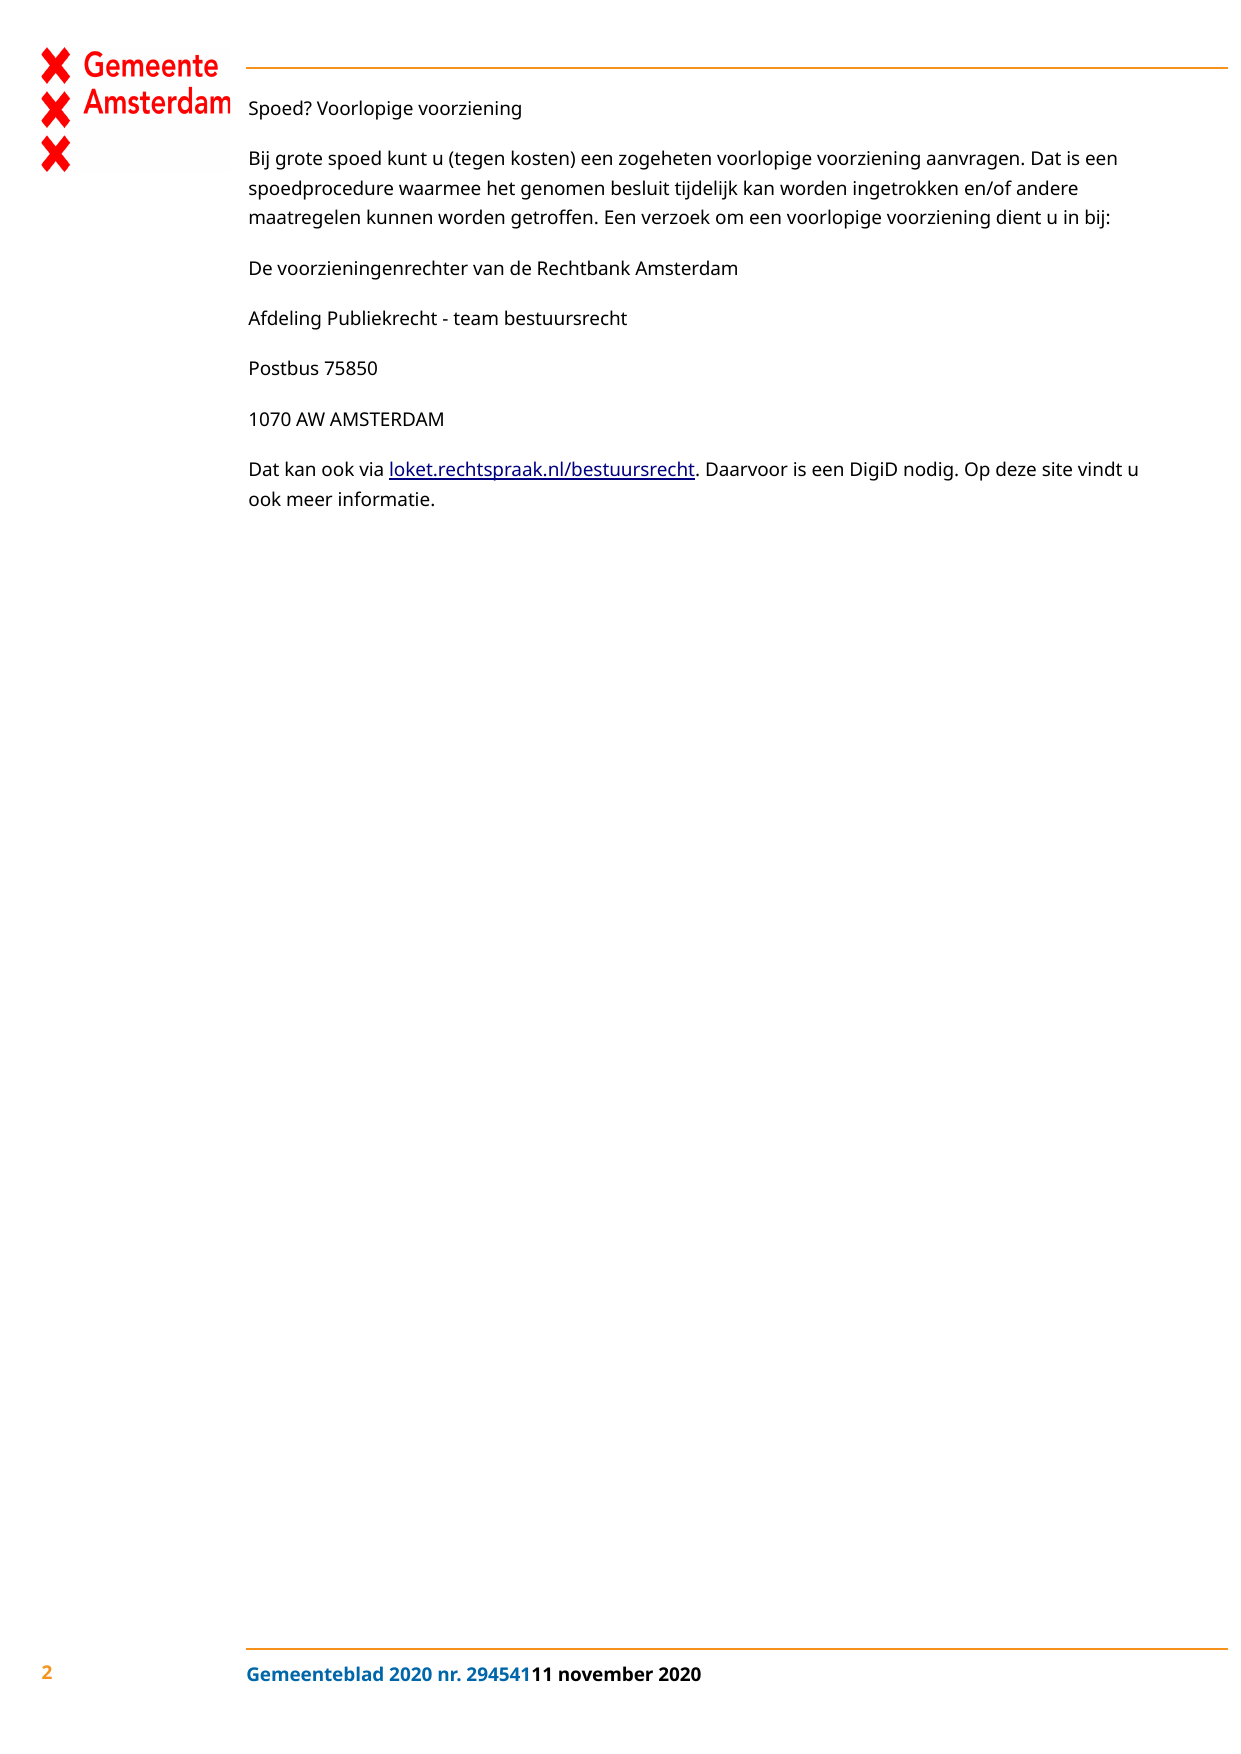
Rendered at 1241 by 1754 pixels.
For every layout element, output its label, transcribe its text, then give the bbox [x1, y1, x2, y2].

text De voorzieningenrechter van de Rechtbank Amsterdam [248, 255, 1152, 281]
text Spoed? Voorlopige voorziening [248, 95, 1152, 121]
text Afdeling Publiekrecht - team bestuursrecht [248, 305, 1152, 331]
text Bij grote spoed kunt u (tegen kosten) een zogeheten voorlopige voorziening aanvragen. Dat is een spoedprocedure waarmee het genomen besluit tijdelijk kan worden ingetrokken en/of andere maatregelen kunnen worden getroffen. Een verzoek om een voorlopige voorziening dient u in bij: [248, 145, 1152, 230]
text 1070 AW AMSTERDAM [248, 406, 1152, 432]
picture [41, 47, 231, 172]
text Postbus 75850 [248, 356, 1152, 381]
text Dat kan ook via loket.rechtspraak.nl/bestuursrecht. Daarvoor is een DigiD nodig. Op deze site vindt u ook meer informatie. [248, 456, 1152, 512]
